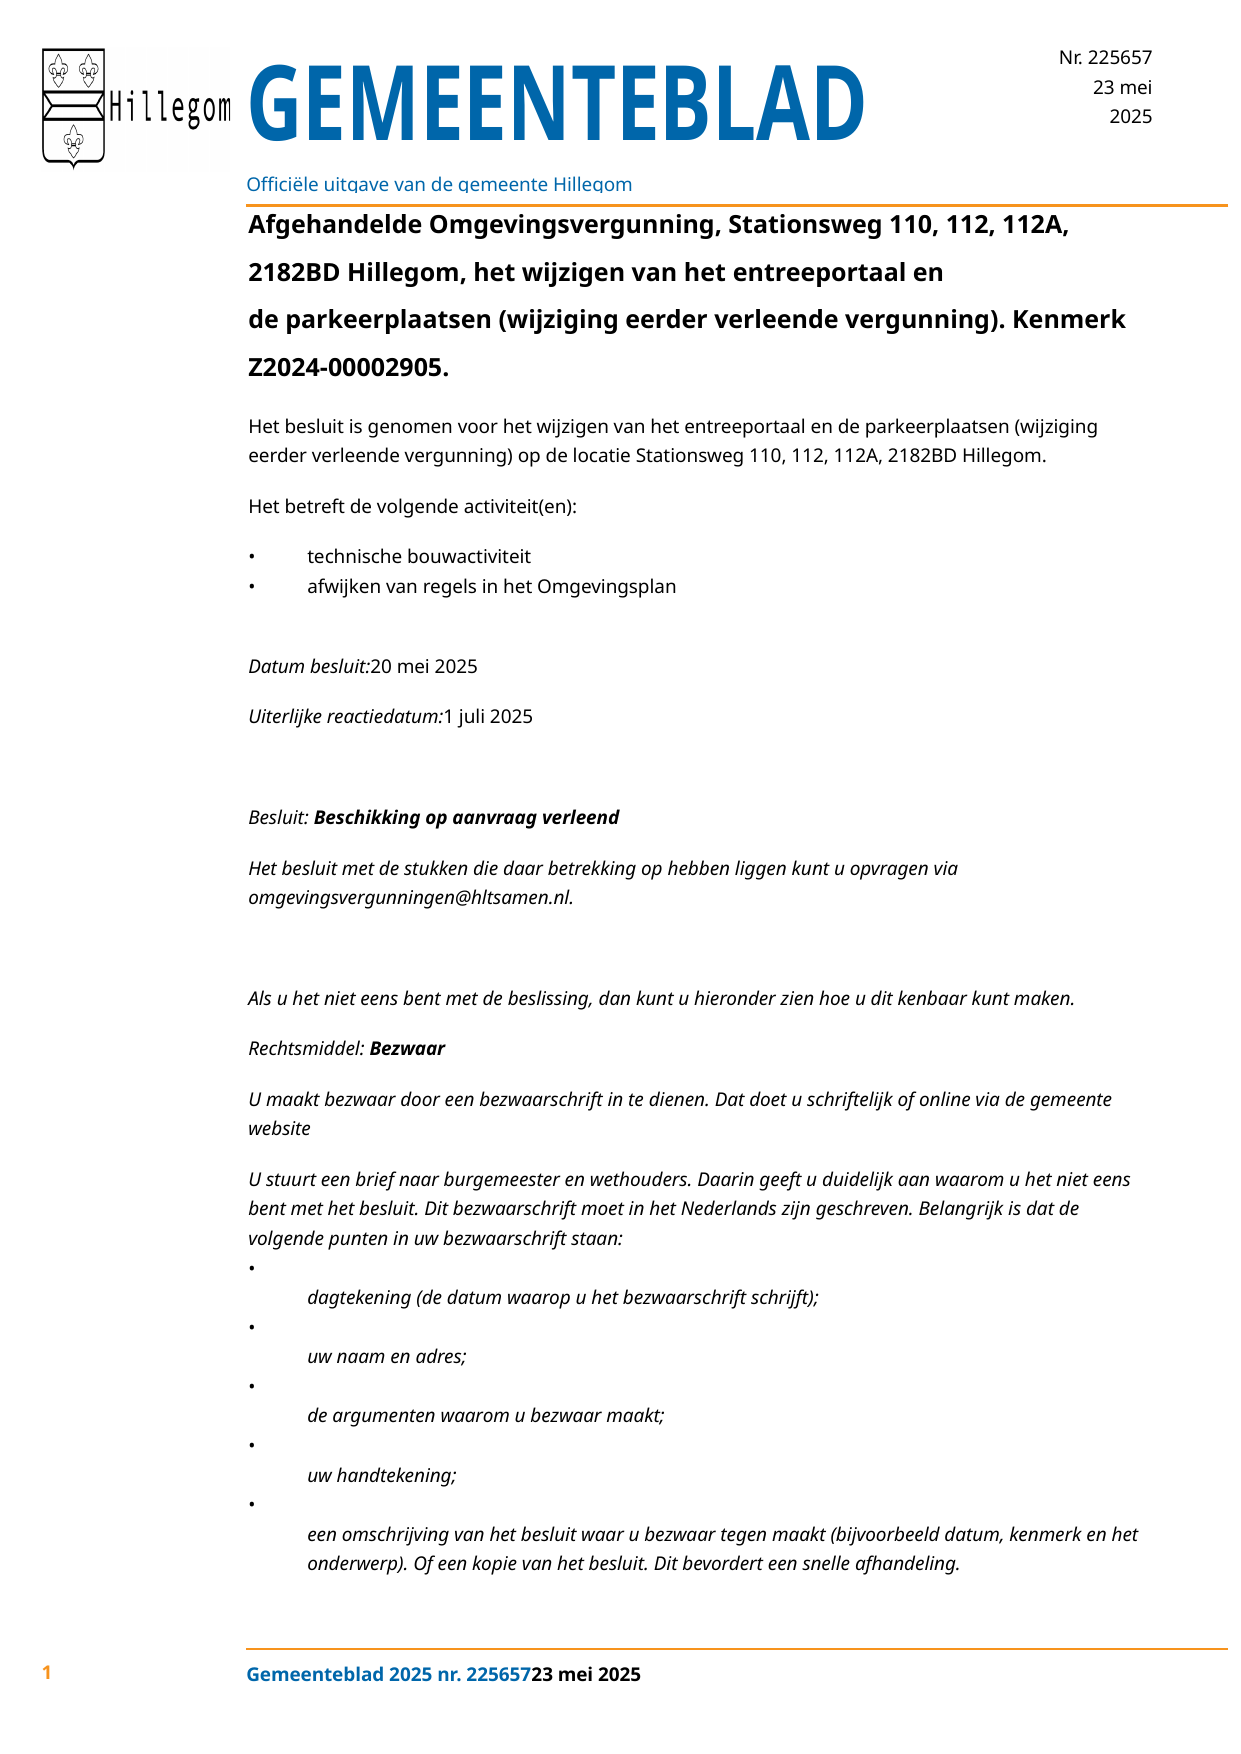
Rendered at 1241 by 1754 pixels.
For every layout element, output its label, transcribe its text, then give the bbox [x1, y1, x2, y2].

list dagtekening (de datum waarop u het bezwaarschrift schrijft); [248, 1284, 1152, 1310]
text Het besluit is genomen voor het wijzigen van het entreeportaal en de parkeerplaatsen (wijziging eerder verleende vergunning) op de locatie Stationsweg 110, 112, 112A, 2182BD Hillegom. [248, 413, 1152, 468]
text Rechtsmiddel: Bezwaar [248, 1036, 1152, 1061]
text Het betreft de volgende activiteit(en): [248, 493, 1152, 519]
list afwijken van regels in het Omgevingsplan [248, 573, 1152, 599]
text Afgehandelde Omgevingsvergunning, Stationsweg 110, 112, 112A, 2182BD Hillegom, het wijzigen van het entreeportaal en de parkeerplaatsen (wijziging eerder verleende vergunning). Kenmerk Z2024-00002905. [248, 207, 1152, 384]
text Het besluit met de stukken die daar betrekking op hebben liggen kunt u opvragen via omgevingsvergunningen@hltsamen.nl. [248, 855, 1152, 910]
text Als u het niet eens bent met de beslissing, dan kunt u hieronder zien hoe u dit kenbaar kunt maken. [248, 985, 1152, 1011]
list de argumenten waarom u bezwaar maakt; [248, 1403, 1152, 1428]
text U stuurt een brief naar burgemeester en wethouders. Daarin geeft u duidelijk aan waarom u het niet eens bent met het besluit. Dit bezwaarschrift moet in het Nederlands zijn geschreven. Belangrijk is dat de volgende punten in uw bezwaarschrift staan: [248, 1166, 1152, 1251]
text Uiterlijke reactiedatum:1 juli 2025 [248, 703, 1152, 729]
picture [41, 47, 231, 172]
text Besluit: Beschikking op aanvraag verleend [248, 804, 1152, 830]
list een omschrijving van het besluit waar u bezwaar tegen maakt (bijvoorbeeld datum, kenmerk en het onderwerp). Of een kopie van het besluit. Dit bevordert een snelle afhandeling. [248, 1521, 1152, 1576]
list uw naam en adres; [248, 1343, 1152, 1369]
list uw handtekening; [248, 1462, 1152, 1488]
text Datum besluit:20 mei 2025 [248, 653, 1152, 679]
list technische bouwactiviteit [248, 543, 1152, 569]
text U maakt bezwaar door een bezwaarschrift in te dienen. Dat doet u schriftelijk of online via de gemeente website [248, 1086, 1152, 1141]
